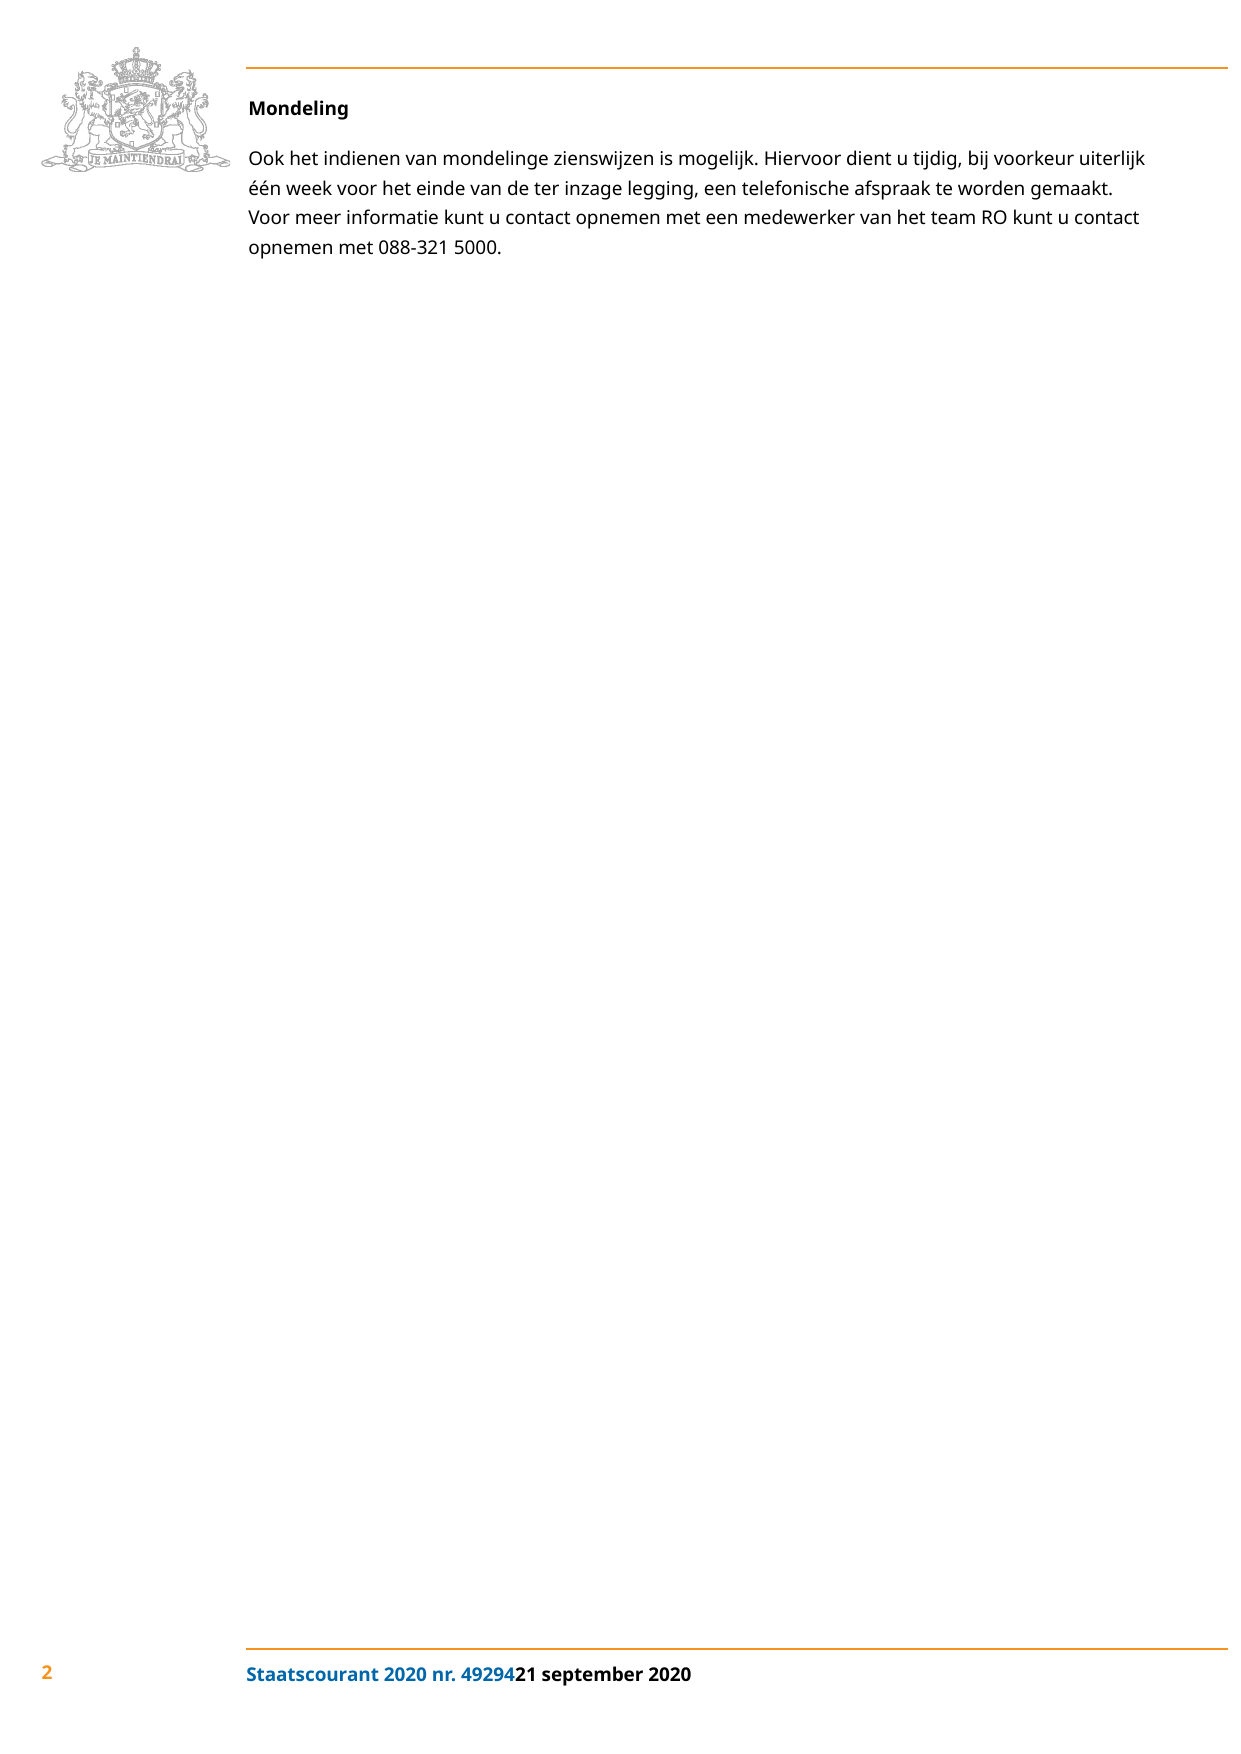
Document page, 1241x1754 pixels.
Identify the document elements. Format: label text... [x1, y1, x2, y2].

picture [41, 47, 231, 172]
text Mondeling [248, 95, 1152, 121]
text Ook het indienen van mondelinge zienswijzen is mogelijk. Hiervoor dient u tijdig, bij voorkeur uiterlijk één week voor het einde van de ter inzage legging, een telefonische afspraak te worden gemaakt. Voor meer informatie kunt u contact opnemen met een medewerker van het team RO kunt u contact opnemen met 088-321 5000. [248, 145, 1152, 260]
